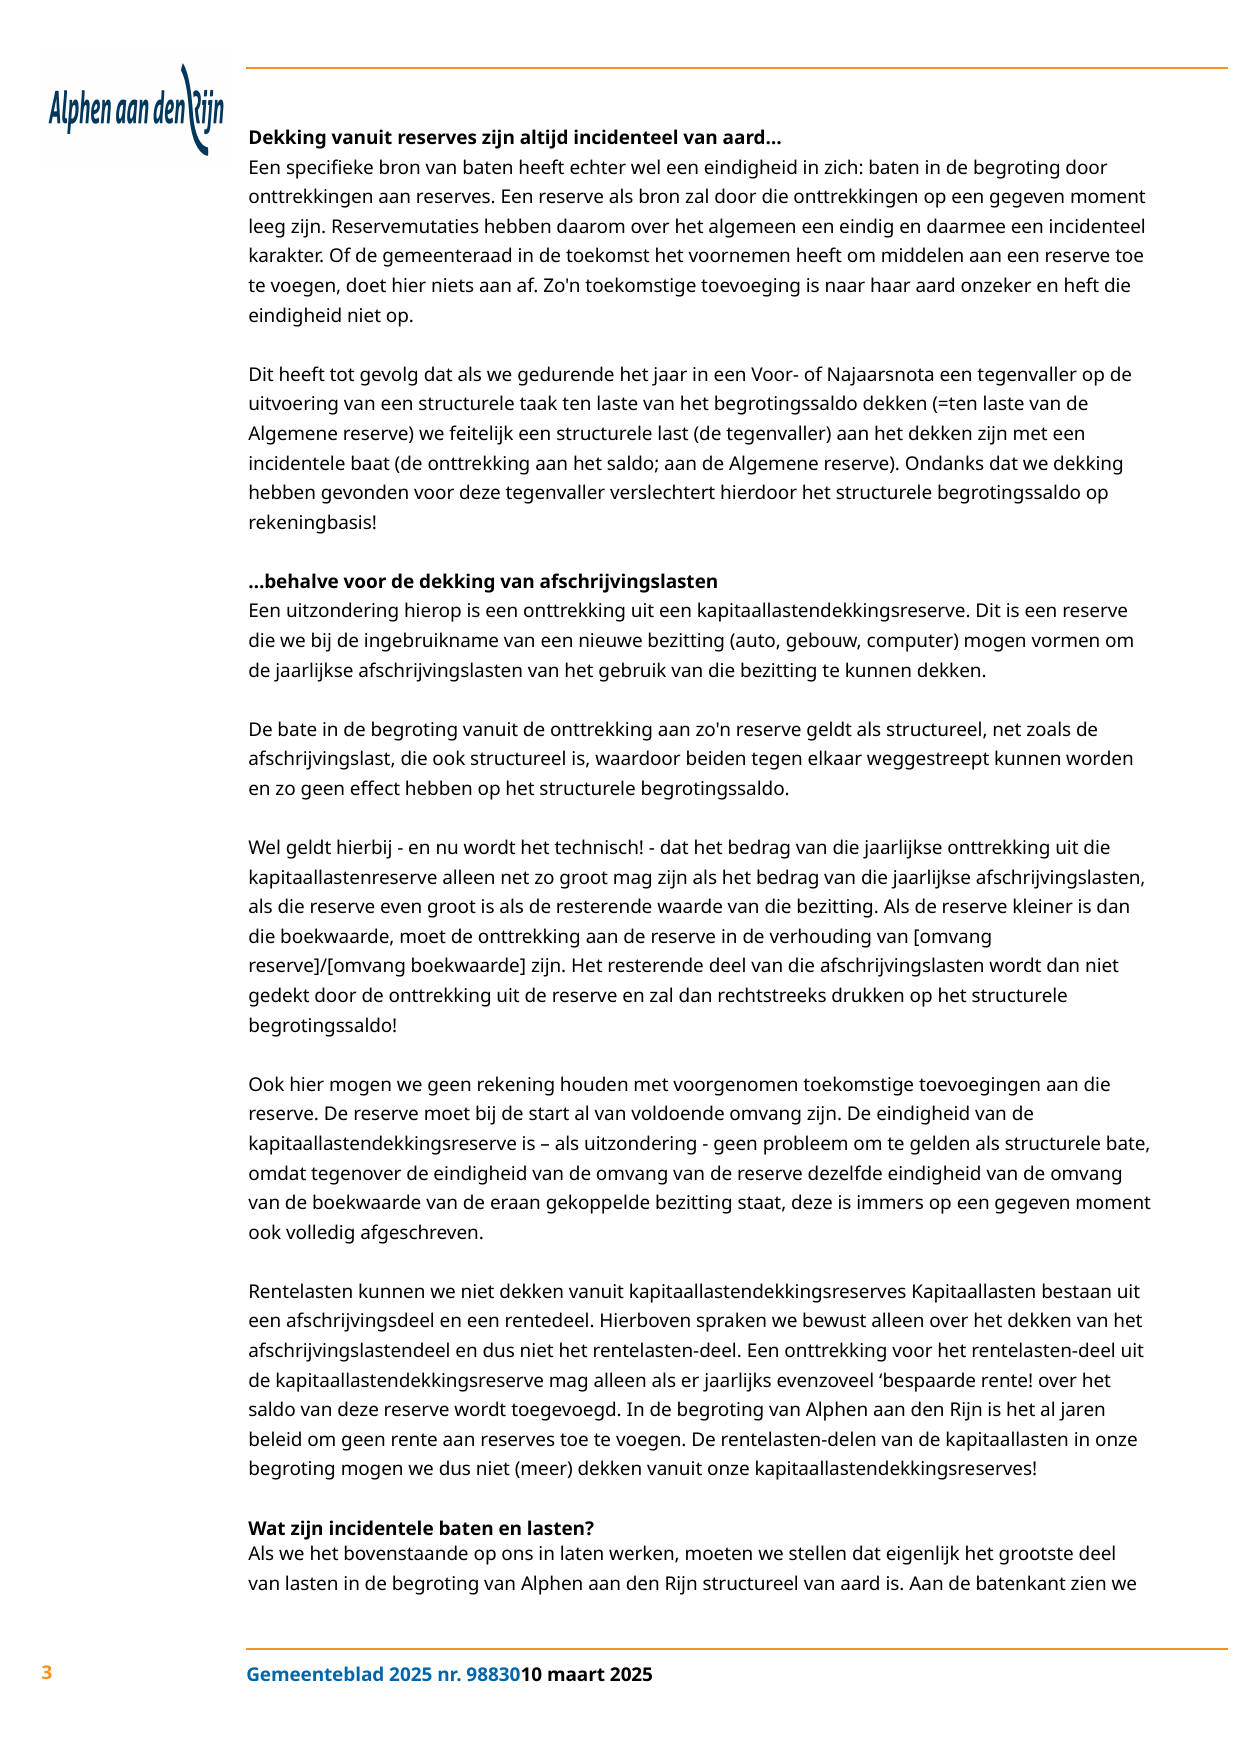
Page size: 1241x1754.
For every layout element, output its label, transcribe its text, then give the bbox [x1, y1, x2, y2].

text Wat zijn incidentele baten en lasten? [248, 1515, 1152, 1541]
text Een specifieke bron van baten heeft echter wel een eindigheid in zich: baten in de begroting door onttrekkingen aan reserves. Een reserve als bron zal door die onttrekkingen op een gegeven moment leeg zijn. Reservemutaties hebben daarom over het algemeen een eindig en daarmee een incidenteel karakter. Of de gemeenteraad in de toekomst het voornemen heeft om middelen aan een reserve toe te voegen, doet hier niets aan af. Zo'n toekomstige toevoeging is naar haar aard onzeker en heft die eindigheid niet op. [248, 154, 1152, 328]
text Als we het bovenstaande op ons in laten werken, moeten we stellen dat eigenlijk het grootste deel van lasten in de begroting van Alphen aan den Rijn structureel van aard is. Aan de batenkant zien we [248, 1541, 1152, 1596]
picture [41, 47, 231, 172]
text Rentelasten kunnen we niet dekken vanuit kapitaallastendekkingsreserves Kapitaallasten bestaan uit een afschrijvingsdeel en een rentedeel. Hierboven spraken we bewust alleen over het dekken van het afschrijvingslastendeel en dus niet het rentelasten-deel. Een onttrekking voor het rentelasten-deel uit de kapitaallastendekkingsreserve mag alleen als er jaarlijks evenzoveel ‘bespaarde rente! over het saldo van deze reserve wordt toegevoegd. In de begroting van Alphen aan den Rijn is het al jaren beleid om geen rente aan reserves toe te voegen. De rentelasten-delen van de kapitaallasten in onze begroting mogen we dus niet (meer) dekken vanuit onze kapitaallastendekkingsreserves! [248, 1278, 1152, 1481]
text …behalve voor de dekking van afschrijvingslasten [248, 568, 1152, 594]
text Een uitzondering hierop is een onttrekking uit een kapitaallastendekkingsreserve. Dit is een reserve die we bij de ingebruikname van een nieuwe bezitting (auto, gebouw, computer) mogen vormen om de jaarlijkse afschrijvingslasten van het gebruik van die bezitting te kunnen dekken. [248, 598, 1152, 683]
text Wel geldt hierbij - en nu wordt het technisch! - dat het bedrag van die jaarlijkse onttrekking uit die kapitaallastenreserve alleen net zo groot mag zijn als het bedrag van die jaarlijkse afschrijvingslasten, als die reserve even groot is als de resterende waarde van die bezitting. Als de reserve kleiner is dan die boekwaarde, moet de onttrekking aan de reserve in de verhouding van [omvang reserve]/[omvang boekwaarde] zijn. Het resterende deel van die afschrijvingslasten wordt dan niet gedekt door de onttrekking uit de reserve en zal dan rechtstreeks drukken op het structurele begrotingssaldo! [248, 834, 1152, 1038]
text Dit heeft tot gevolg dat als we gedurende het jaar in een Voor- of Najaarsnota een tegenvaller op de uitvoering van een structurele taak ten laste van het begrotingssaldo dekken (=ten laste van de Algemene reserve) we feitelijk een structurele last (de tegenvaller) aan het dekken zijn met een incidentele baat (de onttrekking aan het saldo; aan de Algemene reserve). Ondanks dat we dekking hebben gevonden voor deze tegenvaller verslechtert hierdoor het structurele begrotingssaldo op rekeningbasis! [248, 361, 1152, 535]
text De bate in de begroting vanuit de onttrekking aan zo'n reserve geldt als structureel, net zoals de afschrijvingslast, die ook structureel is, waardoor beiden tegen elkaar weggestreept kunnen worden en zo geen effect hebben op het structurele begrotingssaldo. [248, 716, 1152, 801]
text Dekking vanuit reserves zijn altijd incidenteel van aard… [248, 124, 1152, 150]
text Ook hier mogen we geen rekening houden met voorgenomen toekomstige toevoegingen aan die reserve. De reserve moet bij de start al van voldoende omvang zijn. De eindigheid van de kapitaallastendekkingsreserve is – als uitzondering - geen probleem om te gelden als structurele bate, omdat tegenover de eindigheid van de omvang van de reserve dezelfde eindigheid van de omvang van de boekwaarde van de eraan gekoppelde bezitting staat, deze is immers op een gegeven moment ook volledig afgeschreven. [248, 1071, 1152, 1245]
